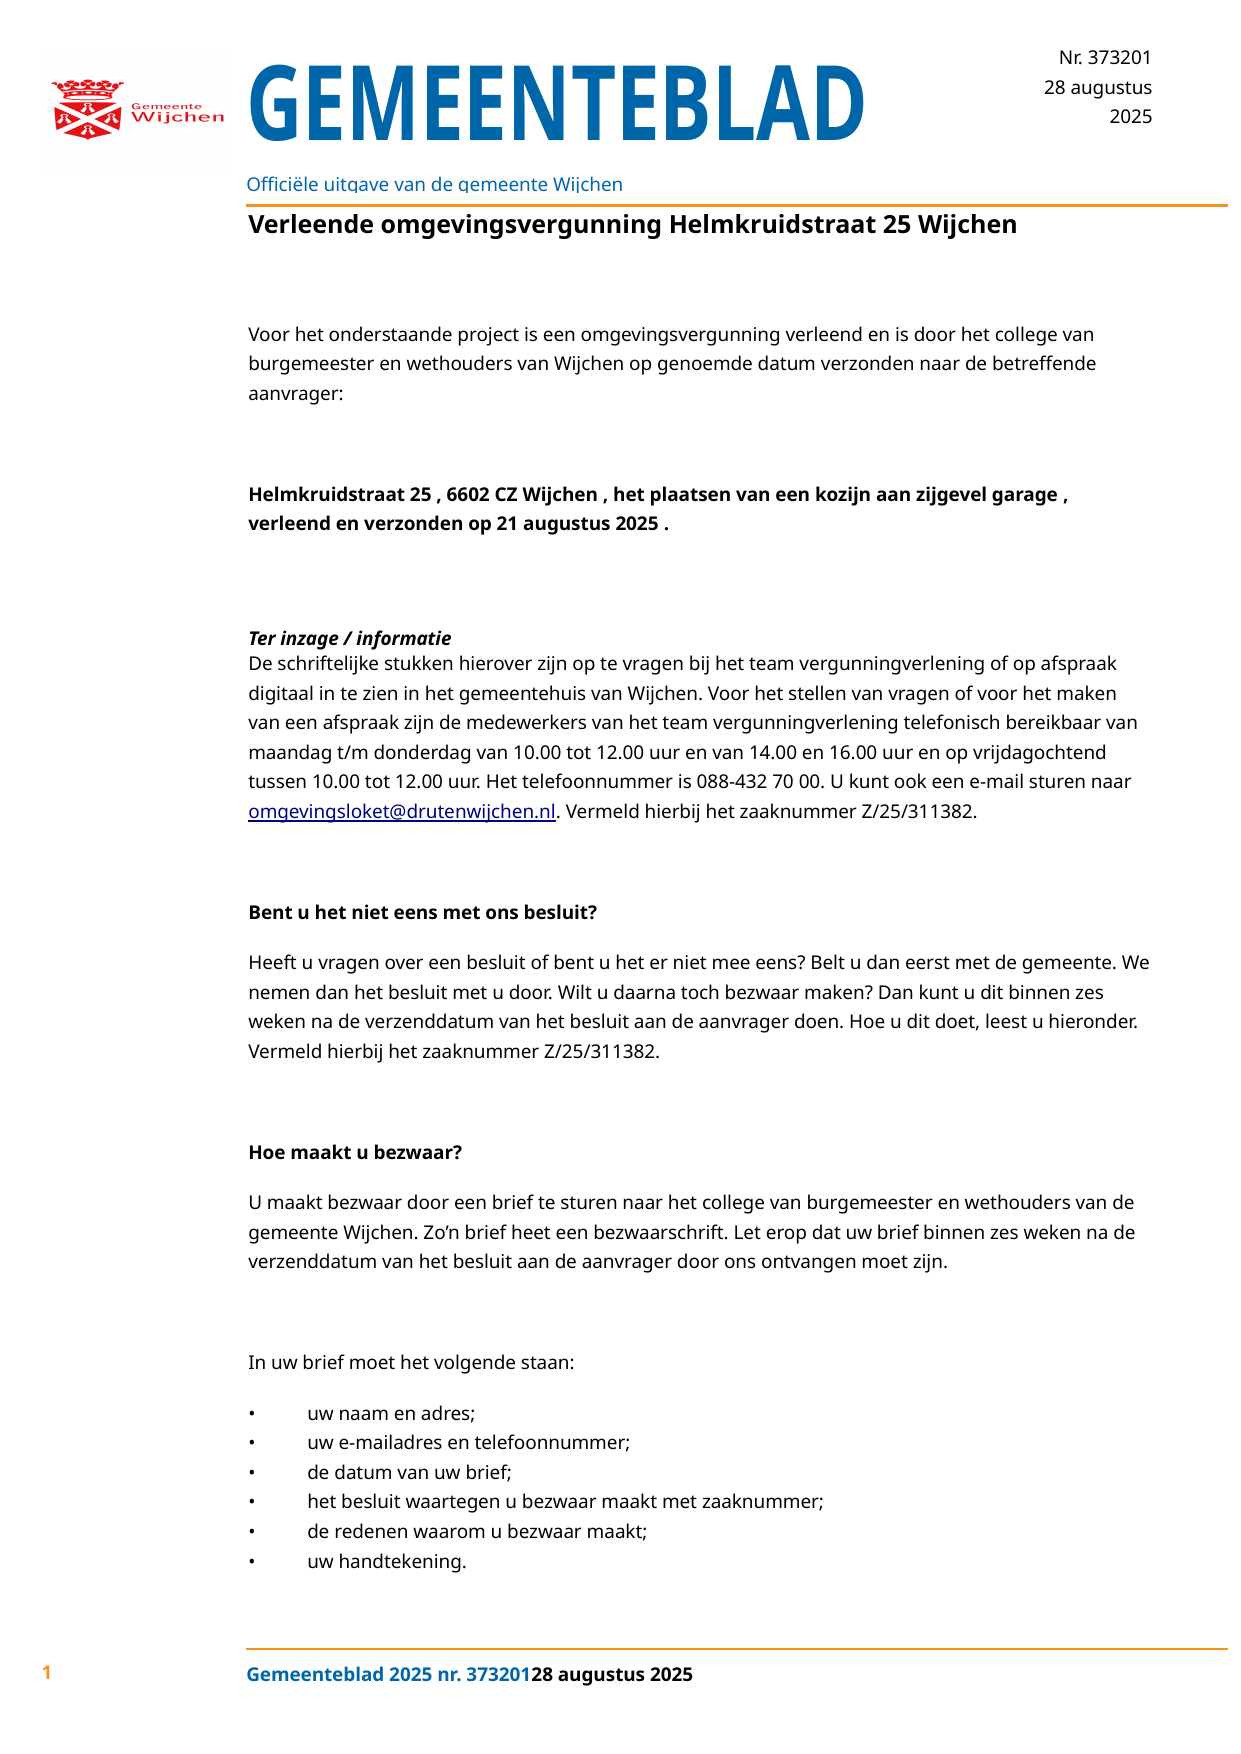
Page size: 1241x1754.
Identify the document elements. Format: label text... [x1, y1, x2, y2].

text Bent u het niet eens met ons besluit? [248, 899, 1152, 925]
text Ter inzage / informatie [248, 625, 1152, 650]
text U maakt bezwaar door een brief te sturen naar het college van burgemeester en wethouders van de gemeente Wijchen. Zo’n brief heet een bezwaarschrift. Let erop dat uw brief binnen zes weken na de verzenddatum van het besluit aan de aanvrager door ons ontvangen moet zijn. [248, 1189, 1152, 1274]
list uw naam en adres; [248, 1400, 1152, 1426]
text In uw brief moet het volgende staan: [248, 1349, 1152, 1375]
text Heeft u vragen over een besluit of bent u het er niet mee eens? Belt u dan eerst met de gemeente. We nemen dan het besluit met u door. Wilt u daarna toch bezwaar maken? Dan kunt u dit binnen zes weken na de verzenddatum van het besluit aan de aanvrager doen. Hoe u dit doet, leest u hieronder. Vermeld hierbij het zaaknummer Z/25/311382. [248, 949, 1152, 1064]
list de datum van uw brief; [248, 1459, 1152, 1485]
list uw handtekening. [248, 1548, 1152, 1574]
text Verleende omgevingsvergunning Helmkruidstraat 25 Wijchen [248, 207, 1152, 241]
list uw e-mailadres en telefoonnummer; [248, 1429, 1152, 1455]
text Helmkruidstraat 25 , 6602 CZ Wijchen , het plaatsen van een kozijn aan zijgevel garage , verleend en verzonden op 21 augustus 2025 . [248, 481, 1152, 536]
picture [41, 47, 231, 172]
list de redenen waarom u bezwaar maakt; [248, 1518, 1152, 1544]
text De schriftelijke stukken hierover zijn op te vragen bij het team vergunningverlening of op afspraak digitaal in te zien in het gemeentehuis van Wijchen. Voor het stellen van vragen of voor het maken van een afspraak zijn de medewerkers van het team vergunningverlening telefonisch bereikbaar van maandag t/m donderdag van 10.00 tot 12.00 uur en van 14.00 en 16.00 uur en op vrijdagochtend tussen 10.00 tot 12.00 uur. Het telefoonnummer is 088-432 70 00. U kunt ook een e-mail sturen naar omgevingsloket@drutenwijchen.nl. Vermeld hierbij het zaaknummer Z/25/311382. [248, 650, 1152, 824]
text Voor het onderstaande project is een omgevingsvergunning verleend en is door het college van burgemeester en wethouders van Wijchen op genoemde datum verzonden naar de betreffende aanvrager: [248, 321, 1152, 406]
list het besluit waartegen u bezwaar maakt met zaaknummer; [248, 1489, 1152, 1514]
text Hoe maakt u bezwaar? [248, 1139, 1152, 1165]
